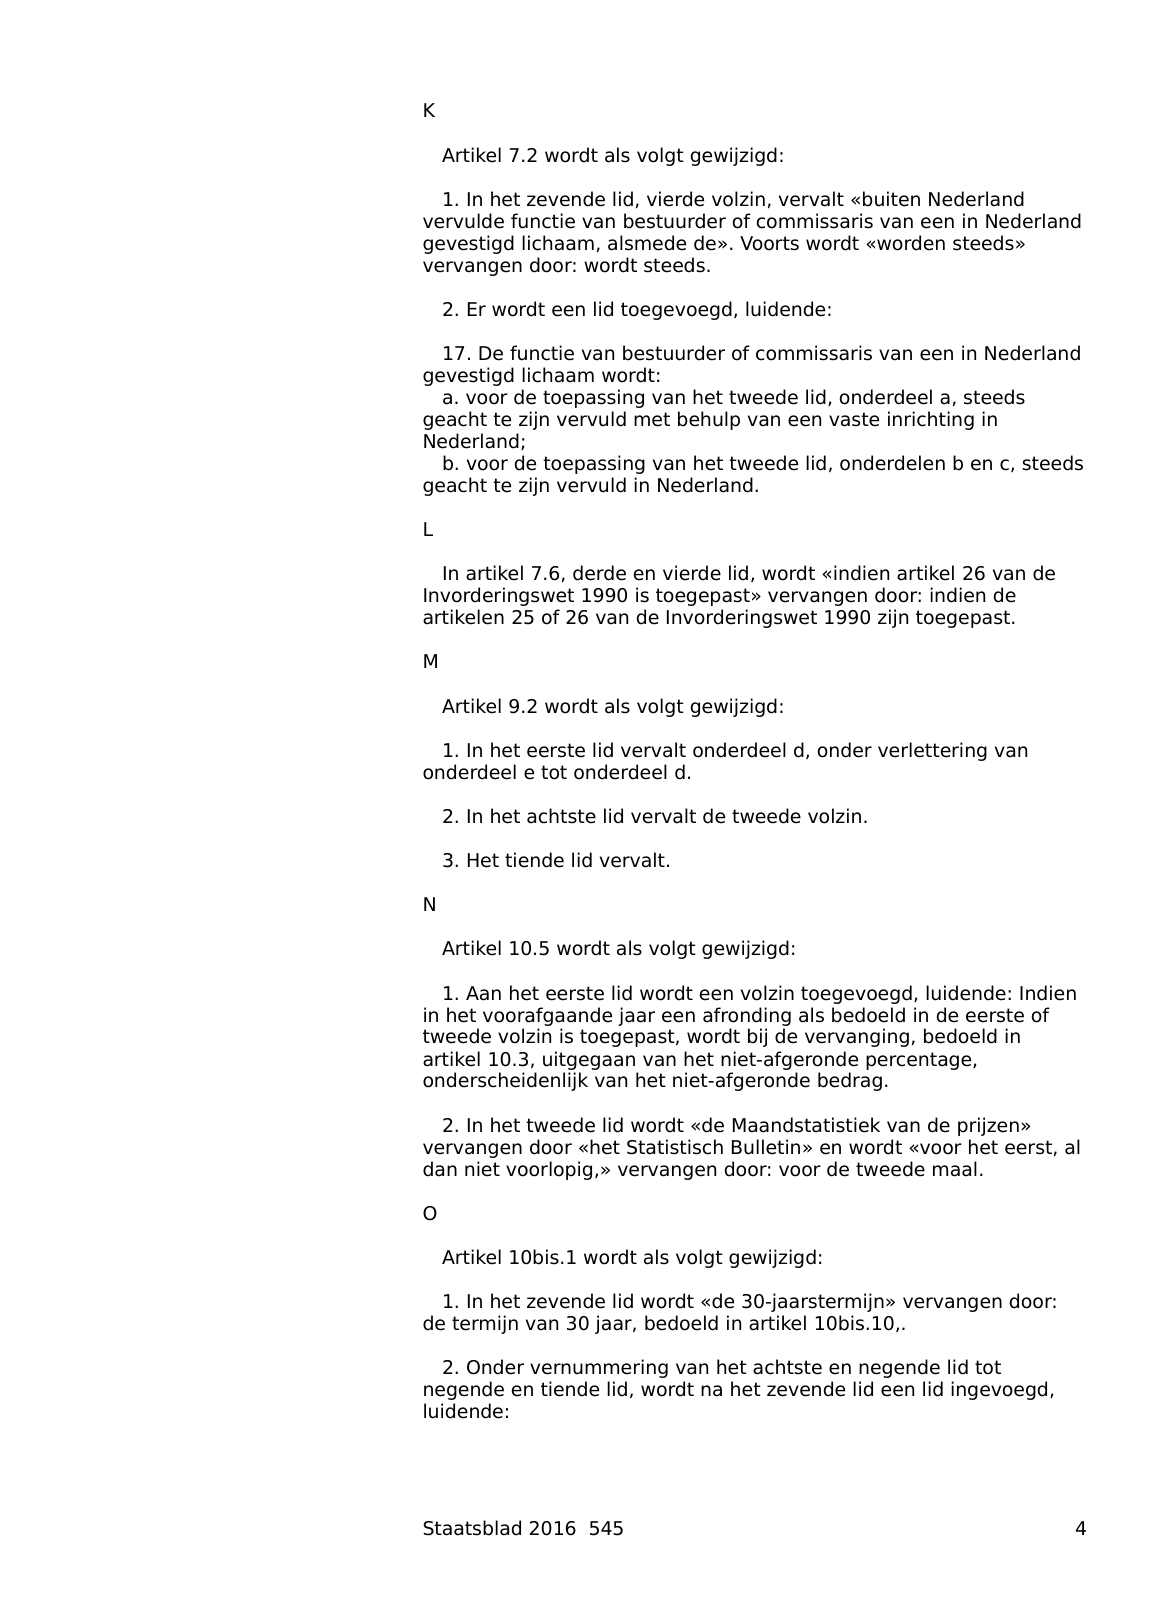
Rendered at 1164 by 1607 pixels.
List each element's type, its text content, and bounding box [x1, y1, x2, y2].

text K [422, 100, 1087, 122]
text a. voor de toepassing van het tweede lid, onderdeel a, steeds geacht te zijn vervuld met behulp van een vaste inrichting in Nederland; [422, 387, 1087, 453]
text In artikel 7.6, derde en vierde lid, wordt «indien artikel 26 van de Invorderingswet 1990 is toegepast» vervangen door: indien de artikelen 25 of 26 van de Invorderingswet 1990 zijn toegepast. [422, 563, 1087, 629]
text Artikel 10bis.1 wordt als volgt gewijzigd: [422, 1247, 1087, 1269]
text 1. In het zevende lid wordt «de 30-jaarstermijn» vervangen door: de termijn van 30 jaar, bedoeld in artikel 10bis.10,. [422, 1291, 1087, 1335]
text 3. Het tiende lid vervalt. [422, 850, 1087, 872]
text Artikel 9.2 wordt als volgt gewijzigd: [422, 696, 1087, 717]
text 2. In het achtste lid vervalt de tweede volzin. [422, 806, 1087, 828]
text 17. De functie van bestuurder of commissaris van een in Nederland gevestigd lichaam wordt: [422, 343, 1087, 387]
text 2. In het tweede lid wordt «de Maandstatistiek van de prijzen» vervangen door «het Statistisch Bulletin» en wordt «voor het eerst, al dan niet voorlopig,» vervangen door: voor de tweede maal. [422, 1114, 1087, 1181]
text 2. Onder vernummering van het achtste en negende lid tot negende en tiende lid, wordt na het zevende lid een lid ingevoegd, luidende: [422, 1357, 1087, 1423]
text 1. Aan het eerste lid wordt een volzin toegevoegd, luidende: Indien in het voorafgaande jaar een afronding als bedoeld in de eerste of tweede volzin is toegepast, wordt bij de vervanging, bedoeld in artikel 10.3, uitgegaan van het niet-afgeronde percentage, onderscheidenlijk van het niet-afgeronde bedrag. [422, 982, 1087, 1092]
text O [422, 1203, 1087, 1225]
text 1. In het zevende lid, vierde volzin, vervalt «buiten Nederland vervulde functie van bestuurder of commissaris van een in Nederland gevestigd lichaam, alsmede de». Voorts wordt «worden steeds» vervangen door: wordt steeds. [422, 189, 1087, 277]
text L [422, 519, 1087, 541]
text M [422, 651, 1087, 673]
text N [422, 894, 1087, 916]
text Artikel 10.5 wordt als volgt gewijzigd: [422, 938, 1087, 960]
text b. voor de toepassing van het tweede lid, onderdelen b en c, steeds geacht te zijn vervuld in Nederland. [422, 453, 1087, 497]
text 2. Er wordt een lid toegevoegd, luidende: [422, 299, 1087, 321]
text Artikel 7.2 wordt als volgt gewijzigd: [422, 144, 1087, 167]
text 1. In het eerste lid vervalt onderdeel d, onder verlettering van onderdeel e tot onderdeel d. [422, 740, 1087, 784]
